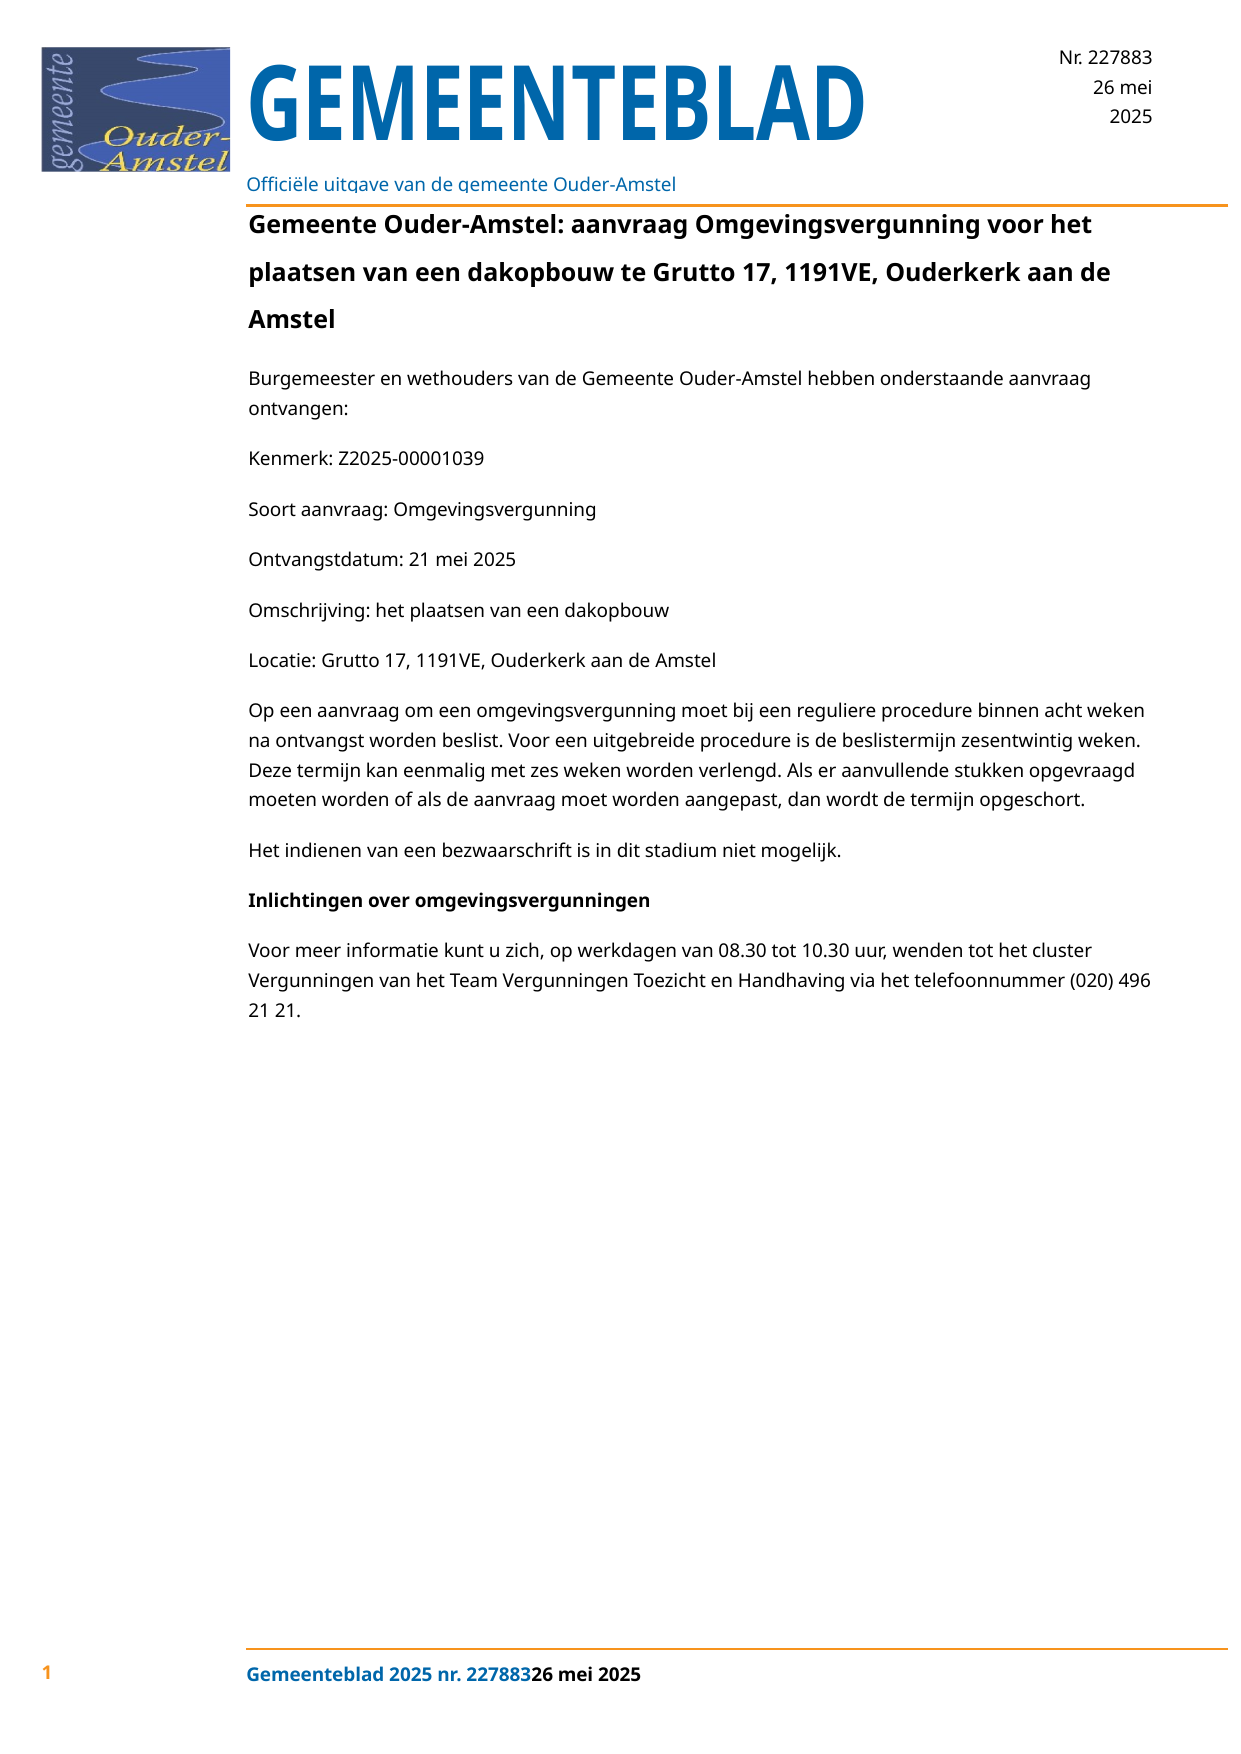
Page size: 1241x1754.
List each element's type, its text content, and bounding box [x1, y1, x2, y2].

text Kenmerk: Z2025-00001039 [248, 446, 1152, 471]
text Omschrijving: het plaatsen van een dakopbouw [248, 597, 1152, 622]
text Soort aanvraag: Omgevingsvergunning [248, 496, 1152, 522]
text Gemeente Ouder-Amstel: aanvraag Omgevingsvergunning voor het plaatsen van een dakopbouw te Grutto 17, 1191VE, Ouderkerk aan de Amstel [248, 207, 1152, 336]
text Ontvangstdatum: 21 mei 2025 [248, 546, 1152, 572]
picture [41, 47, 231, 172]
text Locatie: Grutto 17, 1191VE, Ouderkerk aan de Amstel [248, 647, 1152, 673]
text Burgemeester en wethouders van de Gemeente Ouder-Amstel hebben onderstaande aanvraag ontvangen: [248, 366, 1152, 421]
text Inlichtingen over omgevingsvergunningen [248, 887, 1152, 913]
text Voor meer informatie kunt u zich, op werkdagen van 08.30 tot 10.30 uur, wenden tot het cluster Vergunningen van het Team Vergunningen Toezicht en Handhaving via het telefoonnummer (020) 496 21 21. [248, 938, 1152, 1022]
text Op een aanvraag om een omgevingsvergunning moet bij een reguliere procedure binnen acht weken na ontvangst worden beslist. Voor een uitgebreide procedure is de beslistermijn zesentwintig weken. Deze termijn kan eenmalig met zes weken worden verlengd. Als er aanvullende stukken opgevraagd moeten worden of als de aanvraag moet worden aangepast, dan wordt de termijn opgeschort. [248, 698, 1152, 812]
text Het indienen van een bezwaarschrift is in dit stadium niet mogelijk. [248, 837, 1152, 862]
